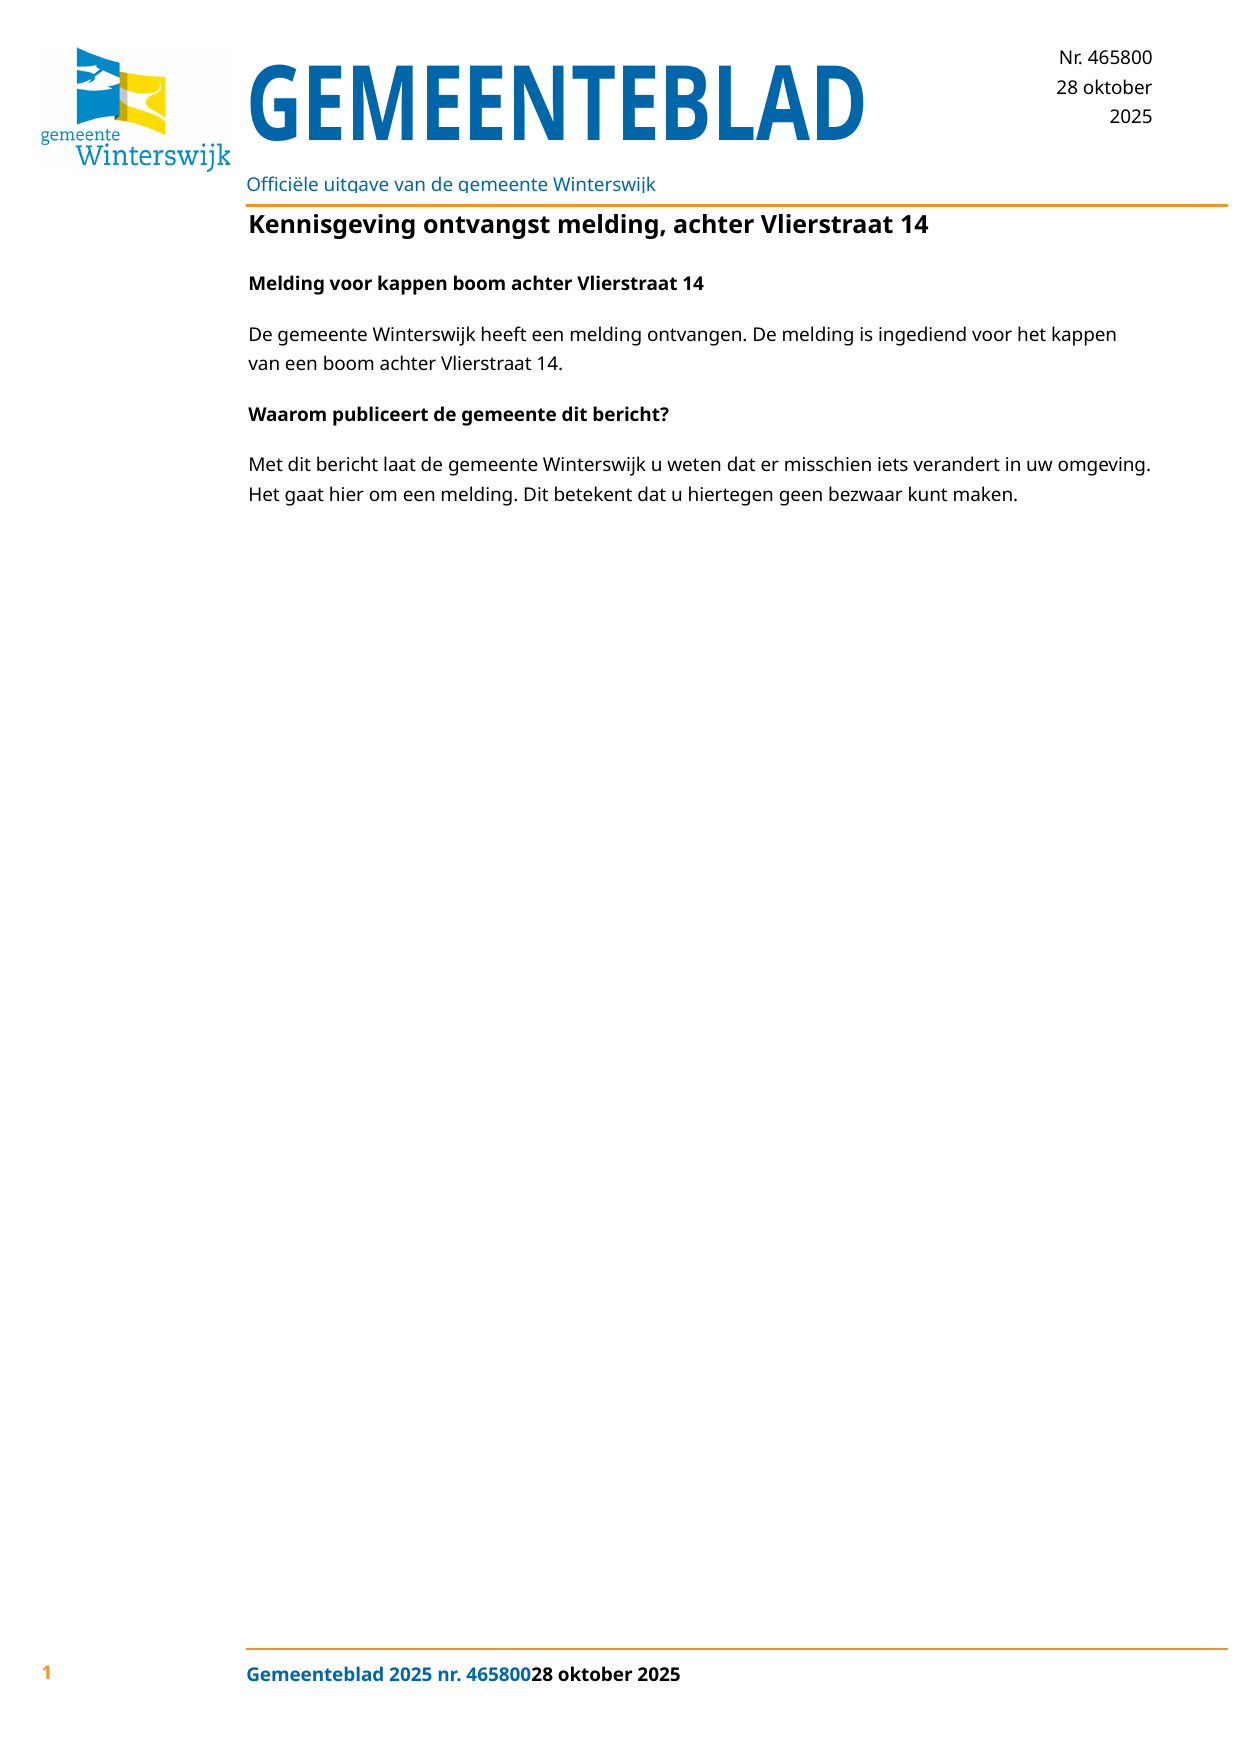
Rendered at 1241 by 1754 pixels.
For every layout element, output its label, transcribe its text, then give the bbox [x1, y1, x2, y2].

text De gemeente Winterswijk heeft een melding ontvangen. De melding is ingediend voor het kappen van een boom achter Vlierstraat 14. [248, 321, 1152, 376]
picture [41, 47, 231, 172]
text Waarom publiceert de gemeente dit bericht? [248, 401, 1152, 426]
text Kennisgeving ontvangst melding, achter Vlierstraat 14 [248, 207, 1152, 241]
text Melding voor kappen boom achter Vlierstraat 14 [248, 270, 1152, 296]
picture [225, 153, 231, 162]
text Met dit bericht laat de gemeente Winterswijk u weten dat er misschien iets verandert in uw omgeving. Het gaat hier om een melding. Dit betekent dat u hiertegen geen bezwaar kunt maken. [248, 451, 1152, 506]
